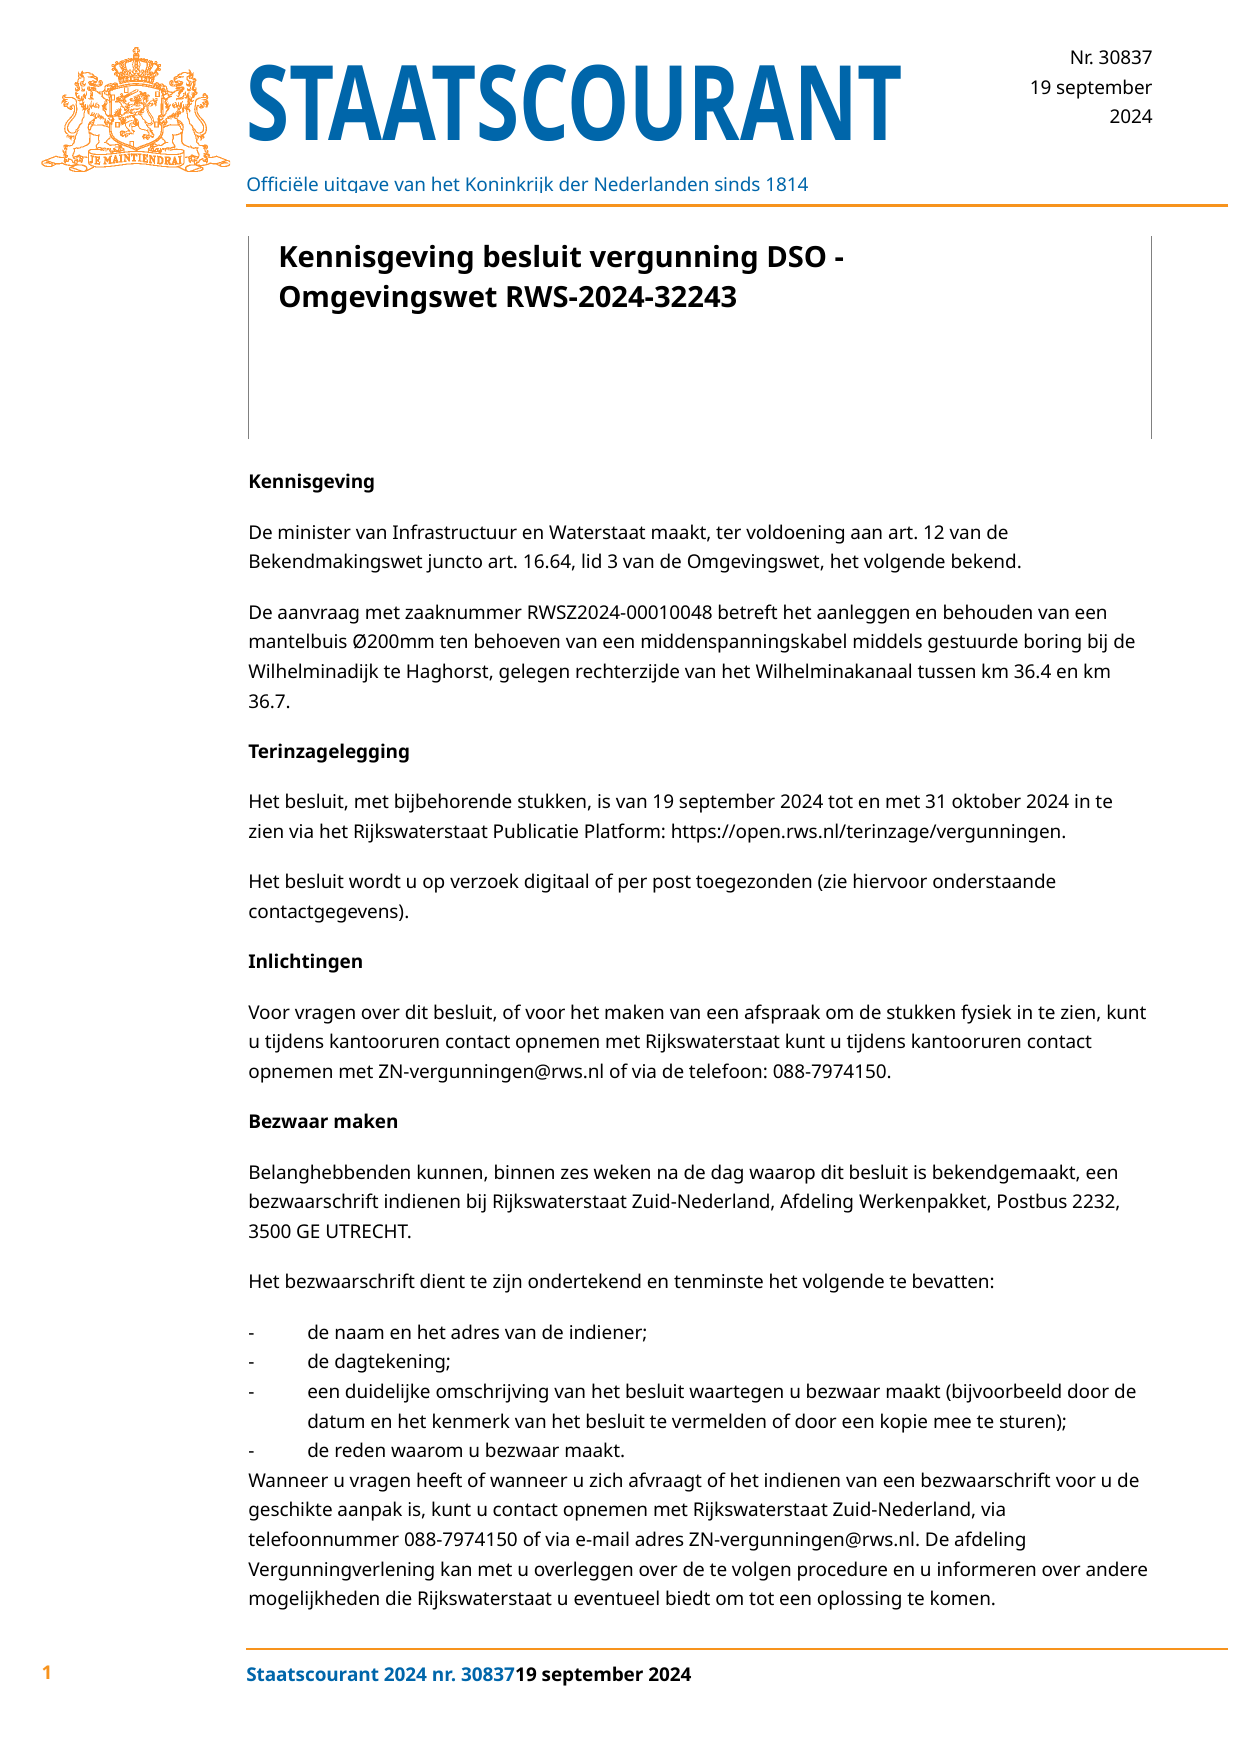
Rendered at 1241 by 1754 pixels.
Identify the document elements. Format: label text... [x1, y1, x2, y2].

list de reden waarom u bezwaar maakt. [248, 1437, 1152, 1463]
text De aanvraag met zaaknummer RWSZ2024-00010048 betreft het aanleggen en behouden van een mantelbuis Ø200mm ten behoeven van een middenspanningskabel middels gestuurde boring bij de Wilhelminadijk te Haghorst, gelegen rechterzijde van het Wilhelminakanaal tussen km 36.4 en km 36.7. [248, 599, 1152, 713]
text Het besluit, met bijbehorende stukken, is van 19 september 2024 tot en met 31 oktober 2024 in te zien via het Rijkswaterstaat Publicatie Platform: https://open.rws.nl/terinzage/vergunningen. [248, 789, 1152, 844]
table_header Kennisgeving besluit vergunning DSO - Omgevingswet RWS-2024-32243 [249, 236, 850, 439]
list de naam en het adres van de indiener; [248, 1319, 1152, 1345]
table_header [1090, 236, 1151, 413]
text Kennisgeving [248, 469, 1152, 494]
text Het besluit wordt u op verzoek digitaal of per post toegezonden (zie hiervoor onderstaande contactgegevens). [248, 869, 1152, 924]
table_header [850, 414, 1151, 439]
list een duidelijke omschrijving van het besluit waartegen u bezwaar maakt (bijvoorbeeld door de datum en het kenmerk van het besluit te vermelden of door een kopie mee te sturen); [248, 1378, 1152, 1433]
picture [41, 47, 231, 172]
list de dagtekening; [248, 1349, 1152, 1374]
text Wanneer u vragen heeft of wanneer u zich afvraagt of het indienen van een bezwaarschrift voor u de geschikte aanpak is, kunt u contact opnemen met Rijkswaterstaat Zuid-Nederland, via telefoonnummer 088-7974150 of via e-mail adres ZN-vergunningen@rws.nl. De afdeling Vergunningverlening kan met u overleggen over de te volgen procedure en u informeren over andere mogelijkheden die Rijkswaterstaat u eventueel biedt om tot een oplossing te komen. [248, 1467, 1152, 1611]
text Het bezwaarschrift dient te zijn ondertekend en tenminste het volgende te bevatten: [248, 1269, 1152, 1294]
text Belanghebbenden kunnen, binnen zes weken na de dag waarop dit besluit is bekendgemaakt, een bezwaarschrift indienen bij Rijkswaterstaat Zuid-Nederland, Afdeling Werkenpakket, Postbus 2232, 3500 GE UTRECHT. [248, 1159, 1152, 1244]
picture [912, 236, 1090, 414]
text Voor vragen over dit besluit, of voor het maken van een afspraak om de stukken fysiek in te zien, kunt u tijdens kantooruren contact opnemen met Rijkswaterstaat kunt u tijdens kantooruren contact opnemen met ZN-vergunningen@rws.nl of via de telefoon: 088-7974150. [248, 999, 1152, 1084]
text De minister van Infrastructuur en Waterstaat maakt, ter voldoening aan art. 12 van de Bekendmakingswet juncto art. 16.64, lid 3 van de Omgevingswet, het volgende bekend. [248, 519, 1152, 574]
text Bezwaar maken [248, 1109, 1152, 1134]
table_header [850, 236, 912, 413]
text Terinzagelegging [248, 738, 1152, 764]
text Inlichtingen [248, 949, 1152, 974]
